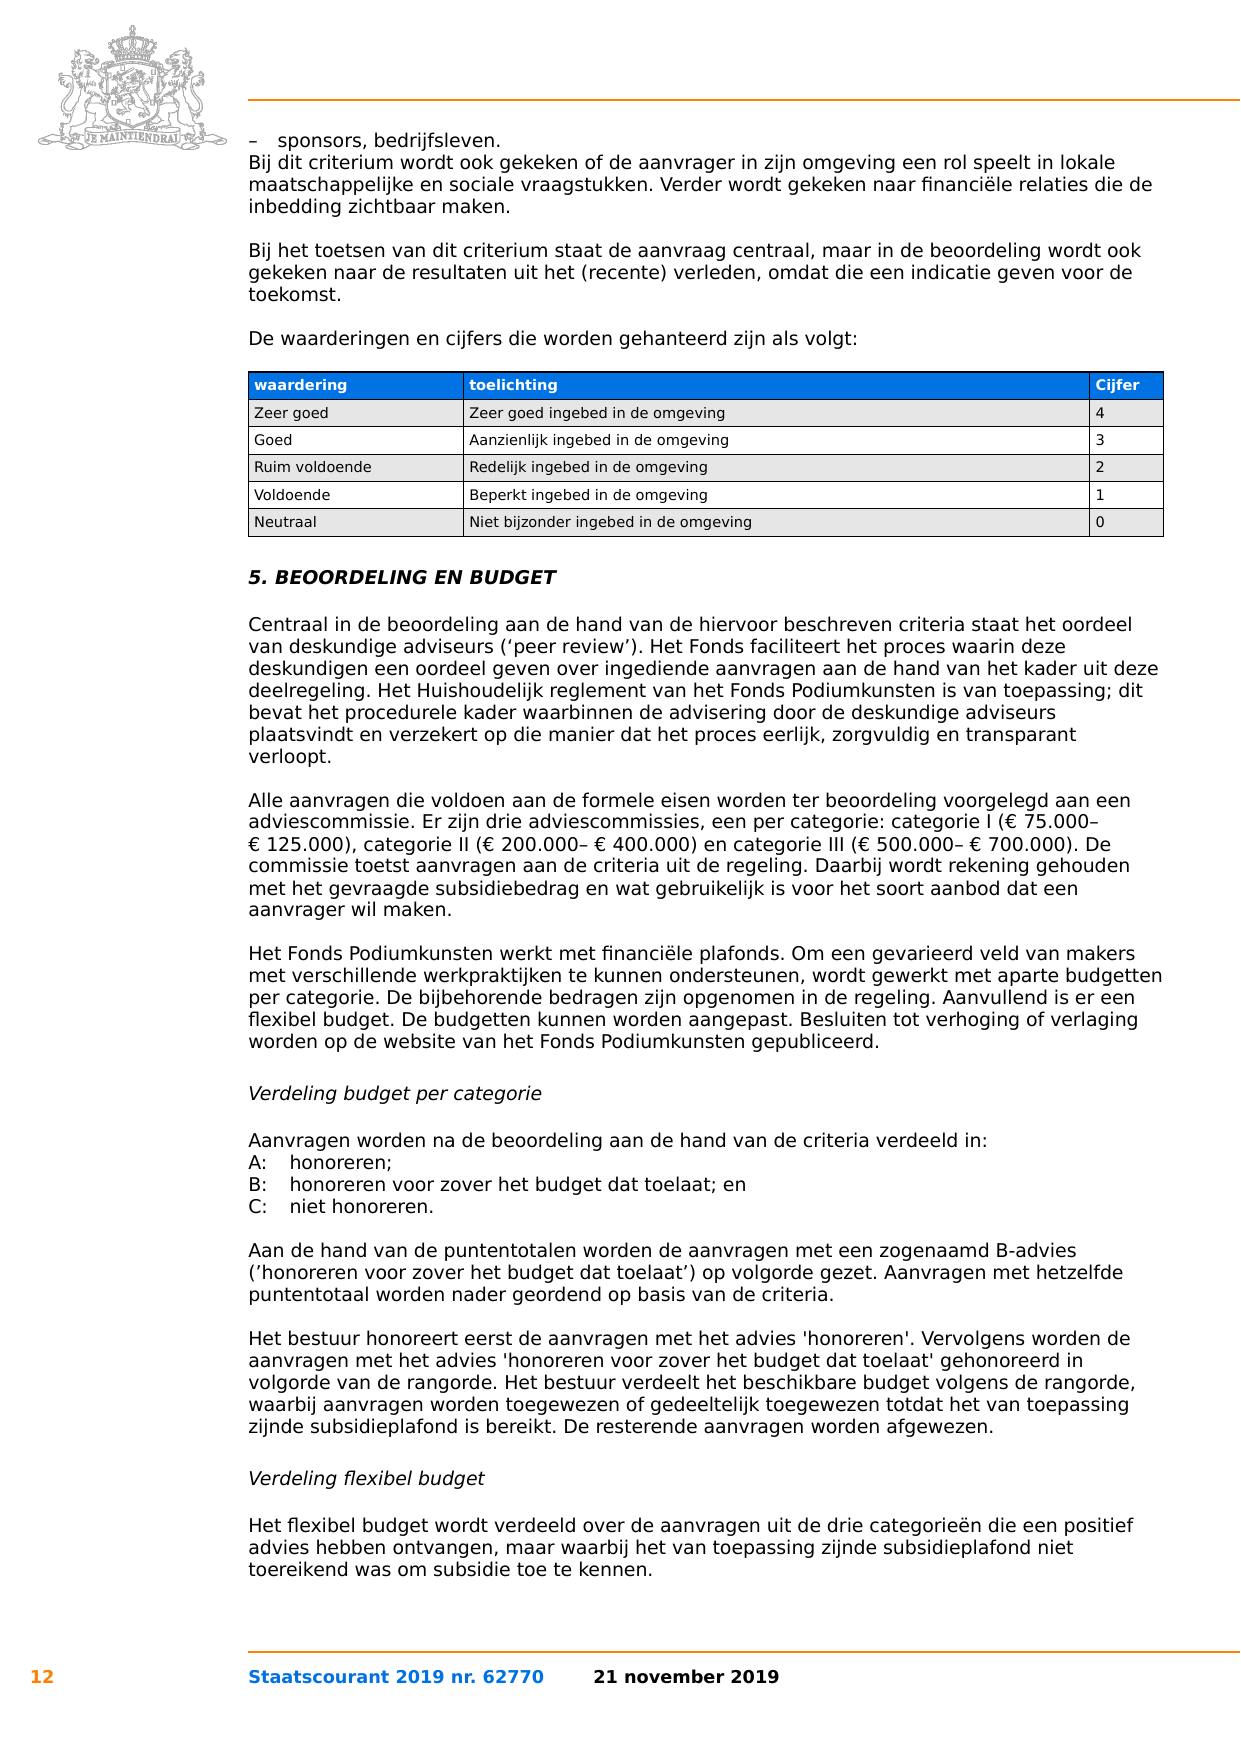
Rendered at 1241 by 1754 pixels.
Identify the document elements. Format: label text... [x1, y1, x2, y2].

table_cell 1 [1090, 482, 1163, 508]
text Aanvragen worden na de beoordeling aan de hand van de criteria verdeeld in: [248, 1130, 1163, 1152]
table_header Cijfer [1090, 373, 1163, 399]
table_cell Goed [249, 427, 463, 453]
table_cell Beperkt ingebed in de omgeving [464, 482, 1089, 508]
table_cell Voldoende [249, 482, 463, 508]
table_cell 0 [1090, 509, 1163, 536]
text B: honoreren voor zover het budget dat toelaat; en [248, 1174, 1163, 1196]
table_cell Aanzienlijk ingebed in de omgeving [464, 427, 1089, 453]
text De waarderingen en cijfers die worden gehanteerd zijn als volgt: [248, 327, 1163, 349]
table_header waardering [249, 373, 463, 399]
table_cell Niet bijzonder ingebed in de omgeving [464, 509, 1089, 536]
text Het bestuur honoreert eerst de aanvragen met het advies 'honoreren'. Vervolgens worden de aanvragen met het advies 'honoreren voor zover het budget dat toelaat' gehonoreerd in volgorde van de rangorde. Het bestuur verdeelt het beschikbare budget volgens de rangorde, waarbij aanvragen worden toegewezen of gedeeltelijk toegewezen totdat het van toepassing zijnde subsidieplafond is bereikt. De resterende aanvragen worden afgewezen. [248, 1328, 1163, 1438]
text C: niet honoreren. [248, 1196, 1163, 1218]
text A: honoreren; [248, 1152, 1163, 1174]
table_cell 2 [1090, 455, 1163, 481]
text Bij dit criterium wordt ook gekeken of de aanvrager in zijn omgeving een rol speelt in lokale maatschappelijke en sociale vraagstukken. Verder wordt gekeken naar financiële relaties die de inbedding zichtbaar maken. [248, 152, 1163, 218]
table_cell Ruim voldoende [249, 455, 463, 481]
text Centraal in de beoordeling aan de hand van de hiervoor beschreven criteria staat het oordeel van deskundige adviseurs (‘peer review’). Het Fonds faciliteert het proces waarin deze deskundigen een oordeel geven over ingediende aanvragen aan de hand van het kader uit deze deelregeling. Het Huishoudelijk reglement van het Fonds Podiumkunsten is van toepassing; dit bevat het procedurele kader waarbinnen de advisering door de deskundige adviseurs plaatsvindt en verzekert op die manier dat het proces eerlijk, zorgvuldig en transparant verloopt. [248, 614, 1163, 768]
text Alle aanvragen die voldoen aan de formele eisen worden ter beoordeling voorgelegd aan een adviescommissie. Er zijn drie adviescommissies, een per categorie: categorie I (€ 75.000– € 125.000), categorie II (€ 200.000– € 400.000) en categorie III (€ 500.000– € 700.000). De commissie toetst aanvragen aan de criteria uit de regeling. Daarbij wordt rekening gehouden met het gevraagde subsidiebedrag en wat gebruikelijk is voor het soort aanbod dat een aanvrager wil maken. [248, 789, 1163, 921]
text Het Fonds Podiumkunsten werkt met financiële plafonds. Om een gevarieerd veld van makers met verschillende werkpraktijken te kunnen ondersteunen, wordt gewerkt met aparte budgetten per categorie. De bijbehorende bedragen zijn opgenomen in de regeling. Aanvullend is er een flexibel budget. De budgetten kunnen worden aangepast. Besluiten tot verhoging of verlaging worden op de website van het Fonds Podiumkunsten gepubliceerd. [248, 943, 1163, 1053]
text Aan de hand van de puntentotalen worden de aanvragen met een zogenaamd B-advies (’honoreren voor zover het budget dat toelaat’) op volgorde gezet. Aanvragen met hetzelfde puntentotaal worden nader geordend op basis van de criteria. [248, 1240, 1163, 1306]
table_cell 4 [1090, 400, 1163, 426]
text – sponsors, bedrijfsleven. [248, 130, 1163, 152]
table_cell Zeer goed ingebed in de omgeving [464, 400, 1089, 426]
picture [38, 25, 227, 150]
table_cell Neutraal [249, 509, 463, 536]
table_cell 3 [1090, 427, 1163, 453]
subtitle Verdeling budget per categorie [248, 1083, 1163, 1105]
table_header toelichting [464, 373, 1089, 399]
subtitle 5. BEOORDELING EN BUDGET [248, 567, 1163, 589]
subtitle Verdeling flexibel budget [248, 1468, 1163, 1489]
text Bij het toetsen van dit criterium staat de aanvraag centraal, maar in de beoordeling wordt ook gekeken naar de resultaten uit het (recente) verleden, omdat die een indicatie geven voor de toekomst. [248, 240, 1163, 306]
table_cell Zeer goed [249, 400, 463, 426]
table_cell Redelijk ingebed in de omgeving [464, 455, 1089, 481]
text Het flexibel budget wordt verdeeld over de aanvragen uit de drie categorieën die een positief advies hebben ontvangen, maar waarbij het van toepassing zijnde subsidieplafond niet toereikend was om subsidie toe te kennen. [248, 1514, 1163, 1581]
